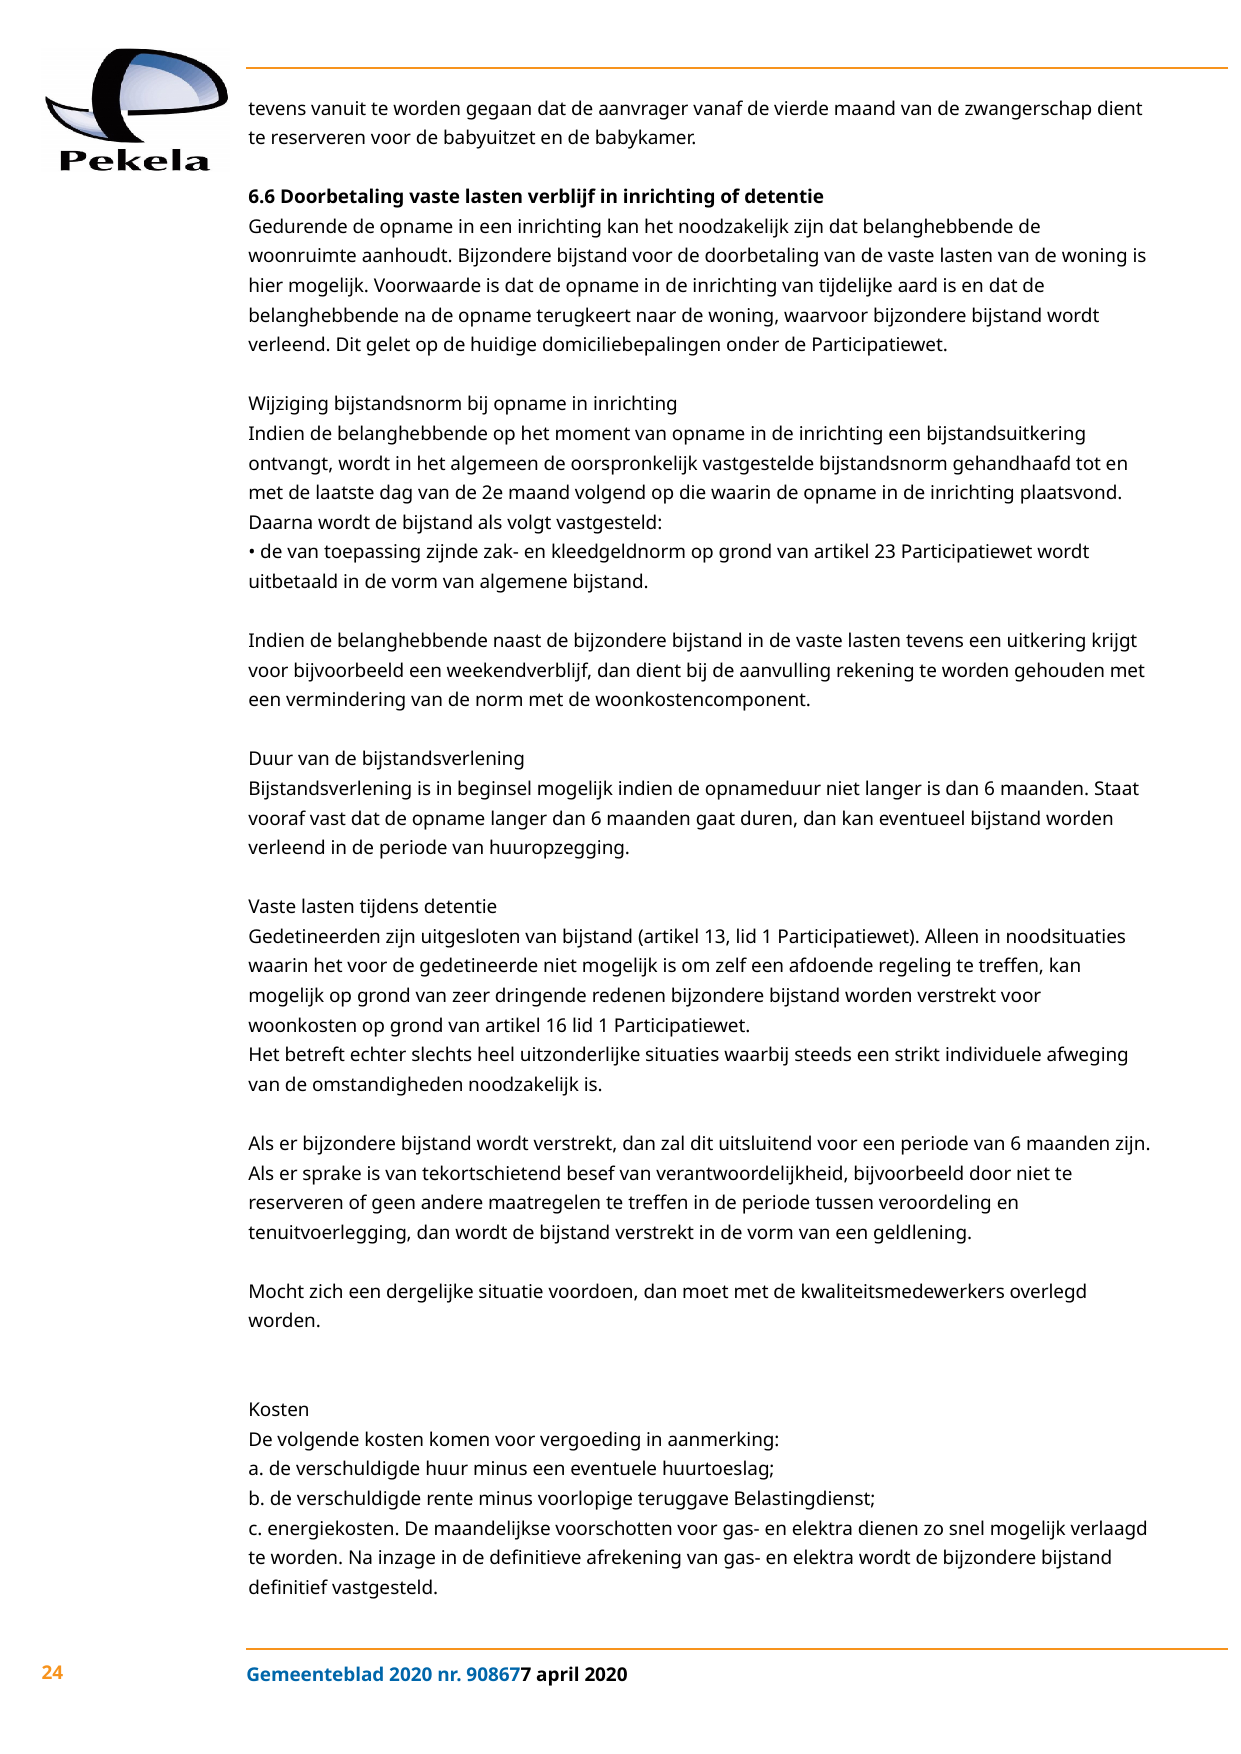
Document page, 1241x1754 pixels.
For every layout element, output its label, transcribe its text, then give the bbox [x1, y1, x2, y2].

text De volgende kosten komen voor vergoeding in aanmerking: [248, 1426, 1152, 1452]
text Het betreft echter slechts heel uitzonderlijke situaties waarbij steeds een strikt individuele afweging van de omstandigheden noodzakelijk is. [248, 1041, 1152, 1097]
text a. de verschuldigde huur minus een eventuele huurtoeslag; [248, 1456, 1152, 1481]
text b. de verschuldigde rente minus voorlopige teruggave Belastingdienst; [248, 1485, 1152, 1511]
text • de van toepassing zijnde zak- en kleedgeldnorm op grond van artikel 23 Participatiewet wordt uitbetaald in de vorm van algemene bijstand. [248, 538, 1152, 594]
text 6.6 Doorbetaling vaste lasten verblijf in inrichting of detentie [248, 183, 1152, 209]
text Vaste lasten tijdens detentie [248, 893, 1152, 919]
text Kosten [248, 1396, 1152, 1422]
text Wijziging bijstandsnorm bij opname in inrichting [248, 391, 1152, 416]
text Mocht zich een dergelijke situatie voordoen, dan moet met de kwaliteitsmedewerkers overlegd worden. [248, 1278, 1152, 1333]
text Indien de belanghebbende op het moment van opname in de inrichting een bijstandsuitkering ontvangt, wordt in het algemeen de oorspronkelijk vastgestelde bijstandsnorm gehandhaafd tot en met de laatste dag van de 2e maand volgend op die waarin de opname in de inrichting plaatsvond. Daarna wordt de bijstand als volgt vastgesteld: [248, 420, 1152, 535]
text Gedetineerden zijn uitgesloten van bijstand (artikel 13, lid 1 Participatiewet). Alleen in noodsituaties waarin het voor de gedetineerde niet mogelijk is om zelf een afdoende regeling te treffen, kan mogelijk op grond van zeer dringende redenen bijzondere bijstand worden verstrekt voor woonkosten op grond van artikel 16 lid 1 Participatiewet. [248, 923, 1152, 1038]
text Bijstandsverlening is in beginsel mogelijk indien de opnameduur niet langer is dan 6 maanden. Staat vooraf vast dat de opname langer dan 6 maanden gaat duren, dan kan eventueel bijstand worden verleend in de periode van huuropzegging. [248, 775, 1152, 860]
text tevens vanuit te worden gegaan dat de aanvrager vanaf de vierde maand van de zwangerschap dient te reserveren voor de babyuitzet en de babykamer. [248, 95, 1152, 150]
text Indien de belanghebbende naast de bijzondere bijstand in de vaste lasten tevens een uitkering krijgt voor bijvoorbeeld een weekendverblijf, dan dient bij de aanvulling rekening te worden gehouden met een vermindering van de norm met de woonkostencomponent. [248, 627, 1152, 712]
text Als er bijzondere bijstand wordt verstrekt, dan zal dit uitsluitend voor een periode van 6 maanden zijn. Als er sprake is van tekortschietend besef van verantwoordelijkheid, bijvoorbeeld door niet te reserveren of geen andere maatregelen te treffen in de periode tussen veroordeling en tenuitvoerlegging, dan wordt de bijstand verstrekt in de vorm van een geldlening. [248, 1130, 1152, 1245]
picture [41, 47, 231, 172]
text Duur van de bijstandsverlening [248, 746, 1152, 771]
text c. energiekosten. De maandelijkse voorschotten voor gas- en elektra dienen zo snel mogelijk verlaagd te worden. Na inzage in de definitieve afrekening van gas- en elektra wordt de bijzondere bijstand definitief vastgesteld. [248, 1515, 1152, 1600]
text Gedurende de opname in een inrichting kan het noodzakelijk zijn dat belanghebbende de woonruimte aanhoudt. Bijzondere bijstand voor de doorbetaling van de vaste lasten van de woning is hier mogelijk. Voorwaarde is dat de opname in de inrichting van tijdelijke aard is en dat de belanghebbende na de opname terugkeert naar de woning, waarvoor bijzondere bijstand wordt verleend. Dit gelet op de huidige domiciliebepalingen onder de Participatiewet. [248, 213, 1152, 357]
